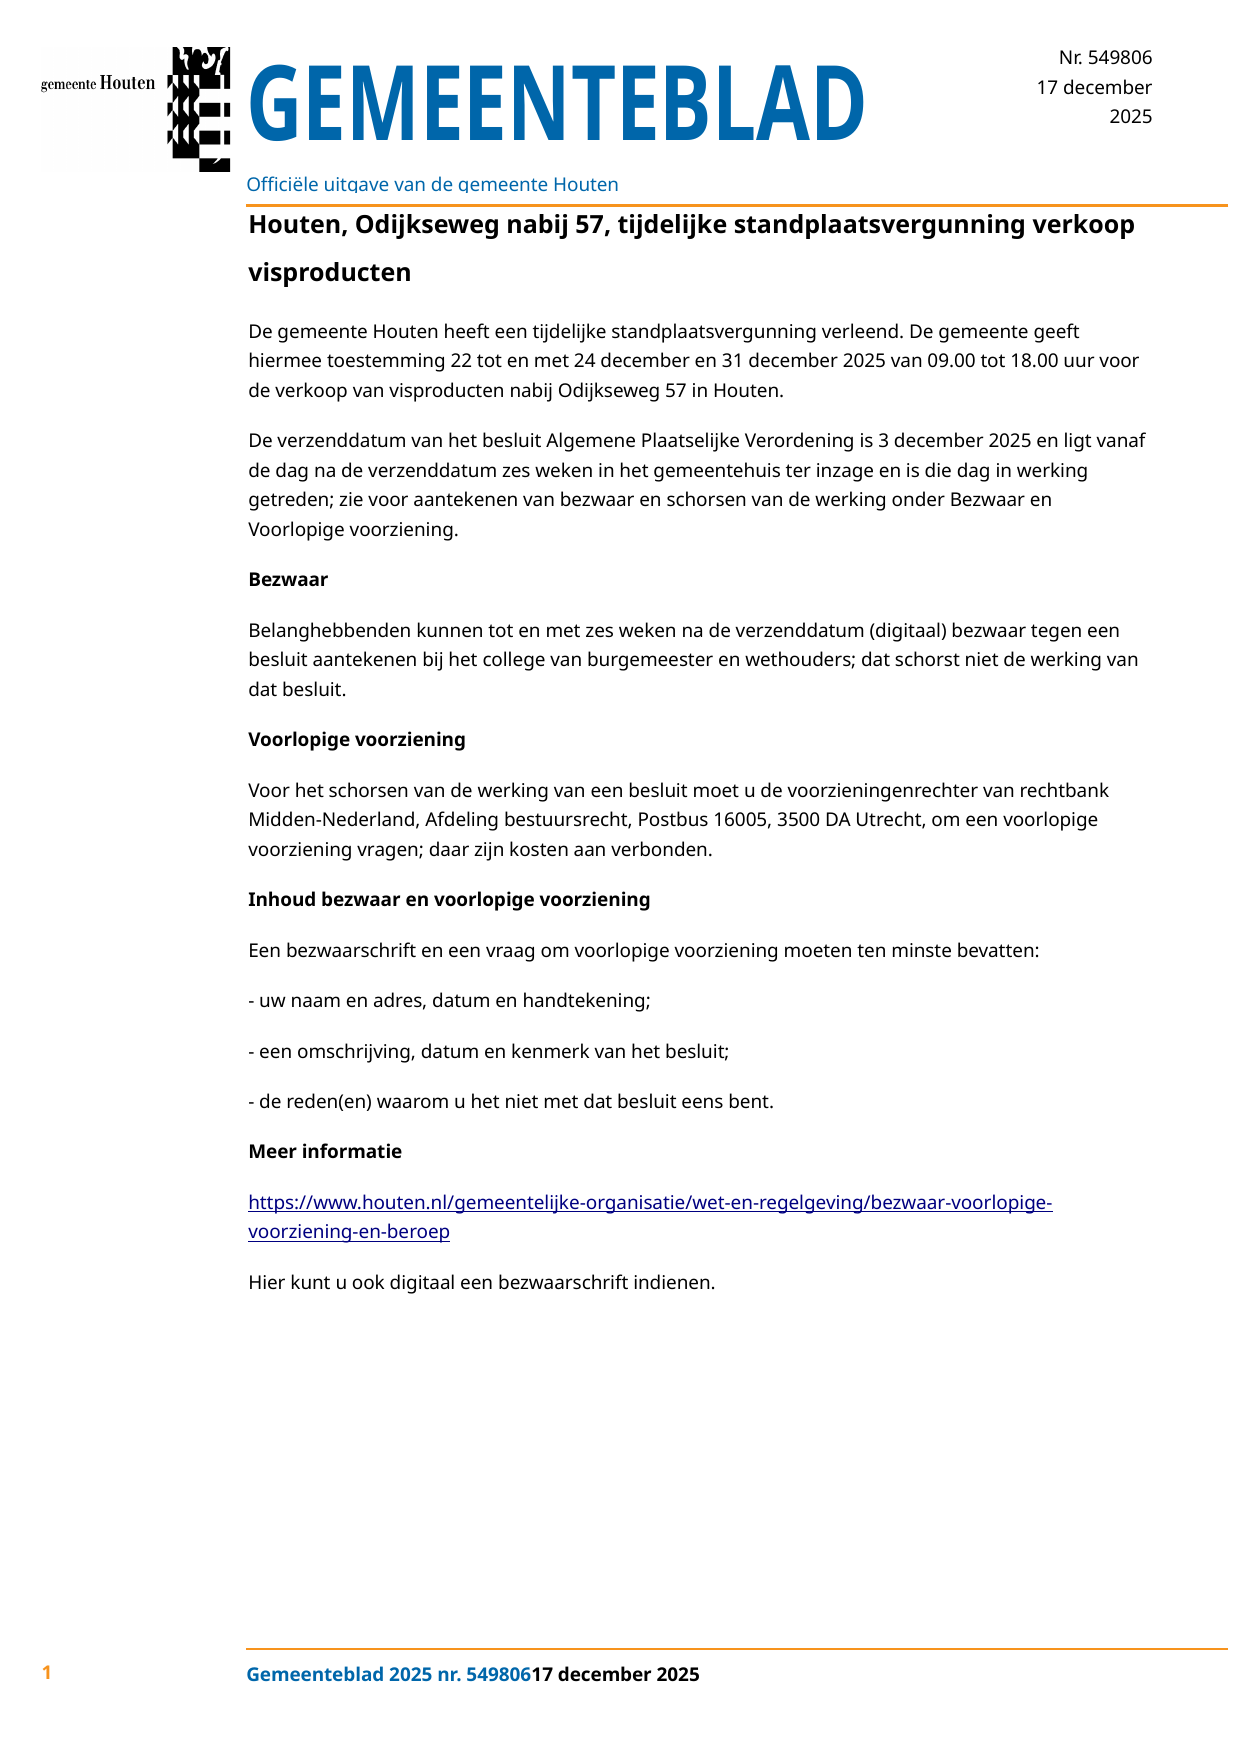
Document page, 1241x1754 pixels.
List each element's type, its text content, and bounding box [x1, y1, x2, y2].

text Voorlopige voorziening [248, 727, 1152, 752]
text De gemeente Houten heeft een tijdelijke standplaatsvergunning verleend. De gemeente geeft hiermee toestemming 22 tot en met 24 december en 31 december 2025 van 09.00 tot 18.00 uur voor de verkoop van visproducten nabij Odijkseweg 57 in Houten. [248, 318, 1152, 403]
text Voor het schorsen van de werking van een besluit moet u de voorzieningenrechter van rechtbank Midden-Nederland, Afdeling bestuursrecht, Postbus 16005, 3500 DA Utrecht, om een voorlopige voorziening vragen; daar zijn kosten aan verbonden. [248, 777, 1152, 862]
picture [41, 47, 231, 172]
text - uw naam en adres, datum en handtekening; [248, 987, 1152, 1013]
text Inhoud bezwaar en voorlopige voorziening [248, 887, 1152, 912]
text Hier kunt u ook digitaal een bezwaarschrift indienen. [248, 1269, 1152, 1295]
text Bezwaar [248, 567, 1152, 592]
text - een omschrijving, datum en kenmerk van het besluit; [248, 1038, 1152, 1064]
text Houten, Odijkseweg nabij 57, tijdelijke standplaatsvergunning verkoop visproducten [248, 207, 1152, 288]
text Belanghebbenden kunnen tot en met zes weken na de verzenddatum (digitaal) bezwaar tegen een besluit aantekenen bij het college van burgemeester en wethouders; dat schorst niet de werking van dat besluit. [248, 617, 1152, 702]
text - de reden(en) waarom u het niet met dat besluit eens bent. [248, 1088, 1152, 1114]
text Een bezwaarschrift en een vraag om voorlopige voorziening moeten ten minste bevatten: [248, 937, 1152, 963]
text Meer informatie [248, 1139, 1152, 1164]
text https://www.houten.nl/gemeentelijke-organisatie/wet-en-regelgeving/bezwaar-voorlopige-voorziening-en-beroep [248, 1189, 1152, 1244]
text De verzenddatum van het besluit Algemene Plaatselijke Verordening is 3 december 2025 en ligt vanaf de dag na de verzenddatum zes weken in het gemeentehuis ter inzage en is die dag in werking getreden; zie voor aantekenen van bezwaar en schorsen van de werking onder Bezwaar en Voorlopige voorziening. [248, 427, 1152, 542]
